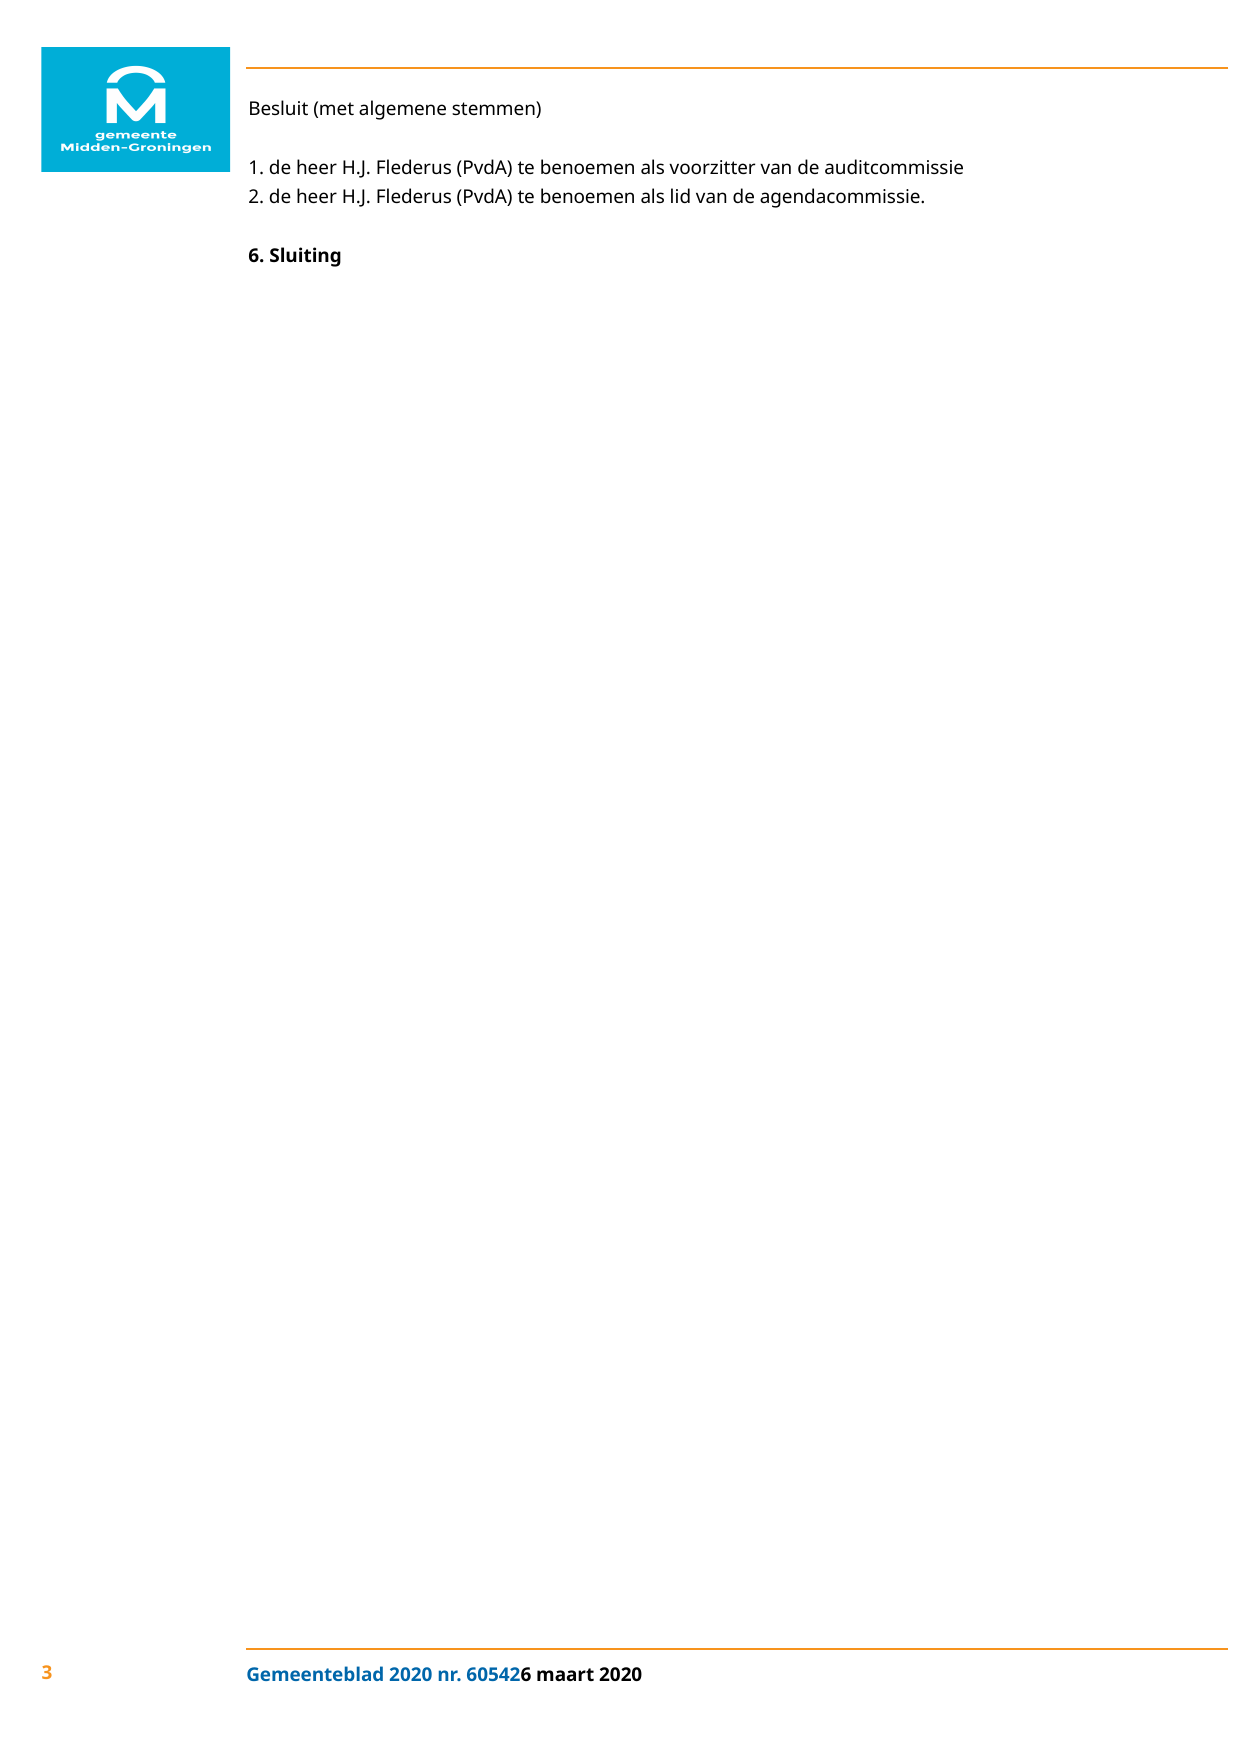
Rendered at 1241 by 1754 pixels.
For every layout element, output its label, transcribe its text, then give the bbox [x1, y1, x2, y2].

picture [107, 89, 165, 122]
text 2. de heer H.J. Flederus (PvdA) te benoemen als lid van de agendacommissie. [248, 183, 1152, 209]
text 1. de heer H.J. Flederus (PvdA) te benoemen als voorzitter van de auditcommissie [248, 154, 1152, 180]
picture [184, 146, 190, 153]
text Besluit (met algemene stemmen) [248, 95, 1152, 121]
picture [108, 66, 164, 82]
text 6. Sluiting [248, 243, 1152, 268]
